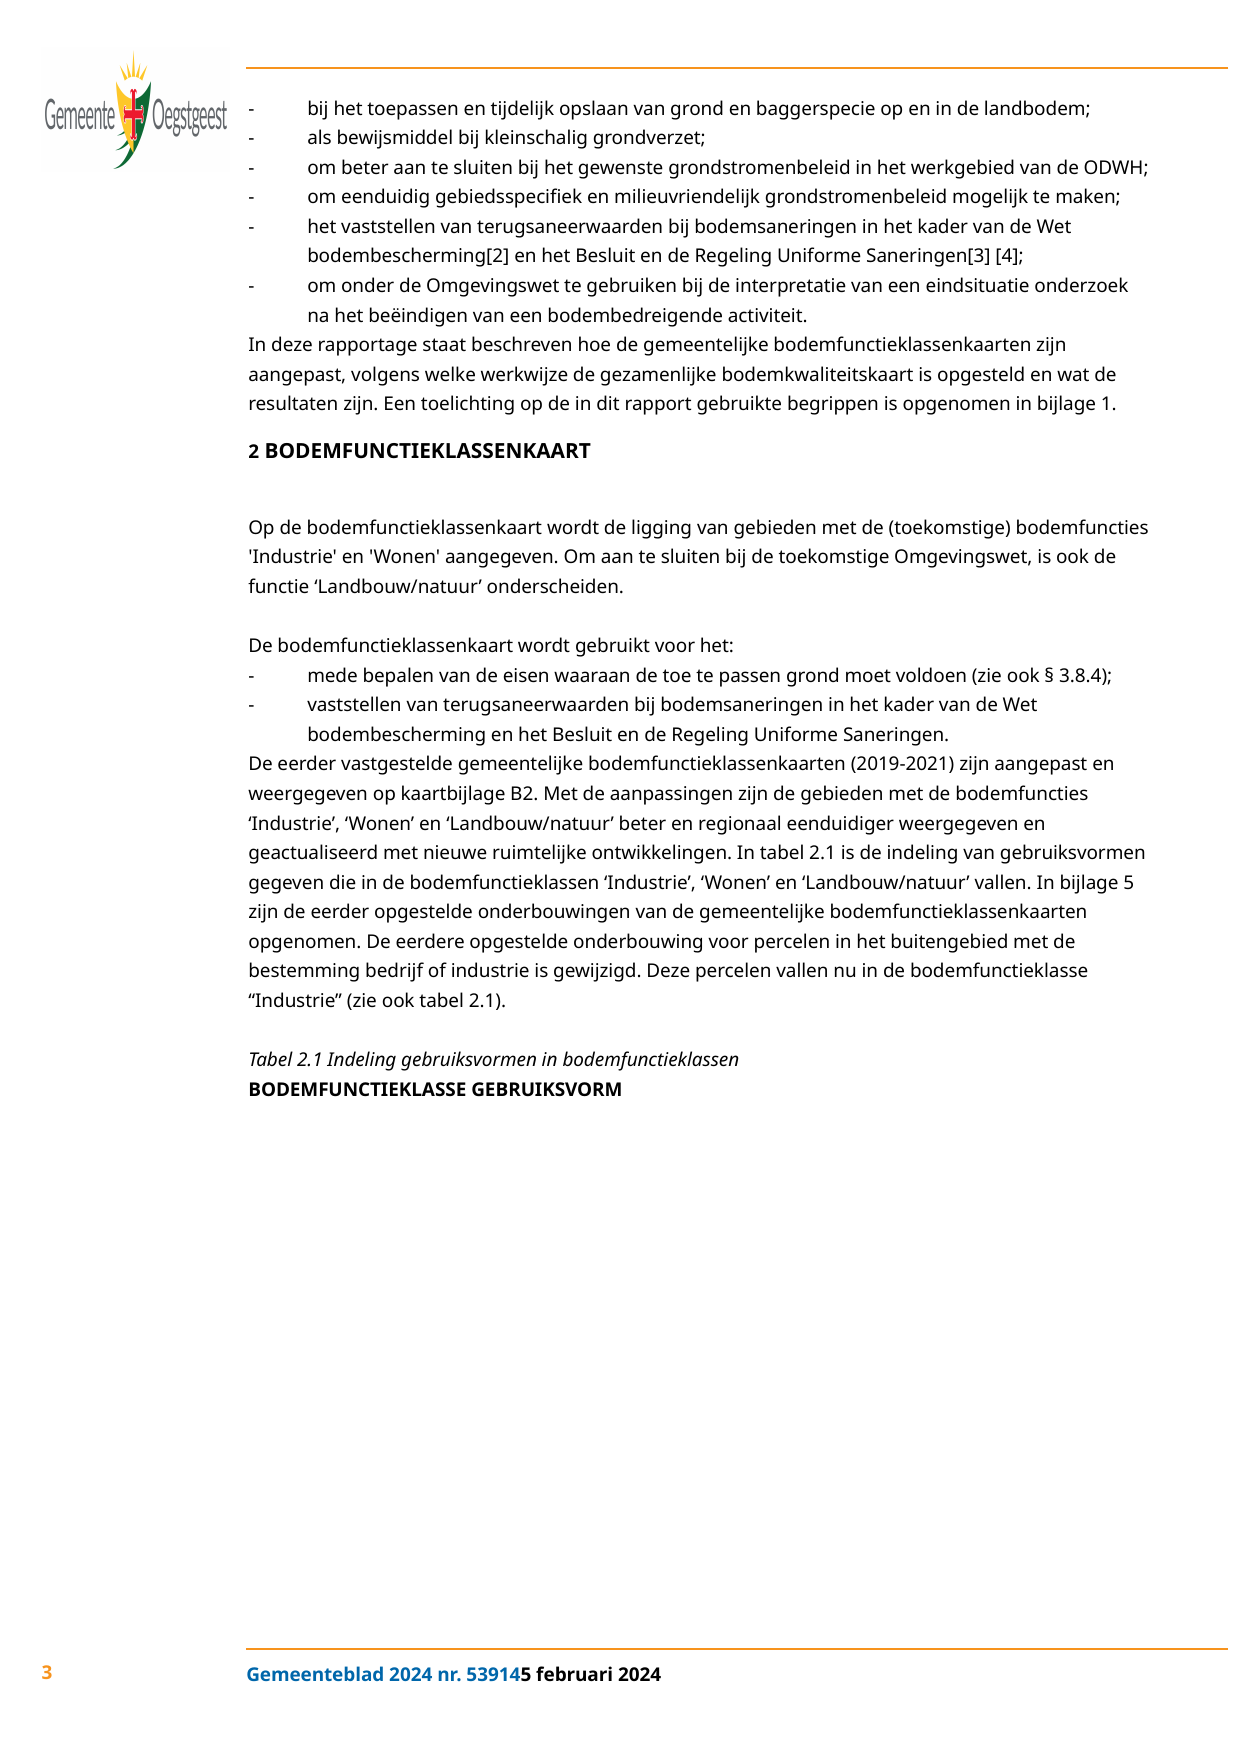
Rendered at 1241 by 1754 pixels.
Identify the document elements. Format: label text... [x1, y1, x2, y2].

picture [41, 47, 231, 172]
text Op de bodemfunctieklassenkaart wordt de ligging van gebieden met de (toekomstige) bodemfuncties 'Industrie' en 'Wonen' aangegeven. Om aan te sluiten bij de toekomstige Omgevingswet, is ook de functie ‘Landbouw/natuur’ onderscheiden. [248, 514, 1152, 599]
text In deze rapportage staat beschreven hoe de gemeentelijke bodemfunctieklassenkaarten zijn aangepast, volgens welke werkwijze de gezamenlijke bodemkwaliteitskaart is opgesteld en wat de resultaten zijn. Een toelichting op de in dit rapport gebruikte begrippen is opgenomen in bijlage 1. [248, 331, 1152, 416]
list het vaststellen van terugsaneerwaarden bij bodemsaneringen in het kader van de Wet bodembescherming[2] en het Besluit en de Regeling Uniforme Saneringen[3] [4]; [248, 213, 1152, 268]
text BODEMFUNCTIEKLASSE GEBRUIKSVORM [248, 1076, 1152, 1102]
list om beter aan te sluiten bij het gewenste grondstromenbeleid in het werkgebied van de ODWH; [248, 154, 1152, 180]
text De bodemfunctieklassenkaart wordt gebruikt voor het: [248, 632, 1152, 658]
list vaststellen van terugsaneerwaarden bij bodemsaneringen in het kader van de Wet bodembescherming en het Besluit en de Regeling Uniforme Saneringen. [248, 691, 1152, 747]
list om eenduidig gebiedsspecifiek en milieuvriendelijk grondstromenbeleid mogelijk te maken; [248, 183, 1152, 209]
list bij het toepassen en tijdelijk opslaan van grond en baggerspecie op en in de landbodem; [248, 95, 1152, 121]
list mede bepalen van de eisen waaraan de toe te passen grond moet voldoen (zie ook § 3.8.4); [248, 662, 1152, 688]
text De eerder vastgestelde gemeentelijke bodemfunctieklassenkaarten (2019-2021) zijn aangepast en weergegeven op kaartbijlage B2. Met de aanpassingen zijn de gebieden met de bodemfuncties ‘Industrie’, ‘Wonen’ en ‘Landbouw/natuur’ beter en regionaal eenduidiger weergegeven en geactualiseerd met nieuwe ruimtelijke ontwikkelingen. In tabel 2.1 is de indeling van gebruiksvormen gegeven die in de bodemfunctieklassen ‘Industrie’, ‘Wonen’ en ‘Landbouw/natuur’ vallen. In bijlage 5 zijn de eerder opgestelde onderbouwingen van de gemeentelijke bodemfunctieklassenkaarten opgenomen. De eerdere opgestelde onderbouwing voor percelen in het buitengebied met de bestemming bedrijf of industrie is gewijzigd. Deze percelen vallen nu in de bodemfunctieklasse “Industrie” (zie ook tabel 2.1). [248, 751, 1152, 1013]
text 2 BODEMFUNCTIEKLASSENKAART [248, 436, 1152, 465]
list als bewijsmiddel bij kleinschalig grondverzet; [248, 124, 1152, 150]
list om onder de Omgevingswet te gebruiken bij de interpretatie van een eindsituatie onderzoek na het beëindigen van een bodembedreigende activiteit. [248, 272, 1152, 328]
text Tabel 2.1 Indeling gebruiksvormen in bodemfunctieklassen [248, 1046, 1152, 1072]
